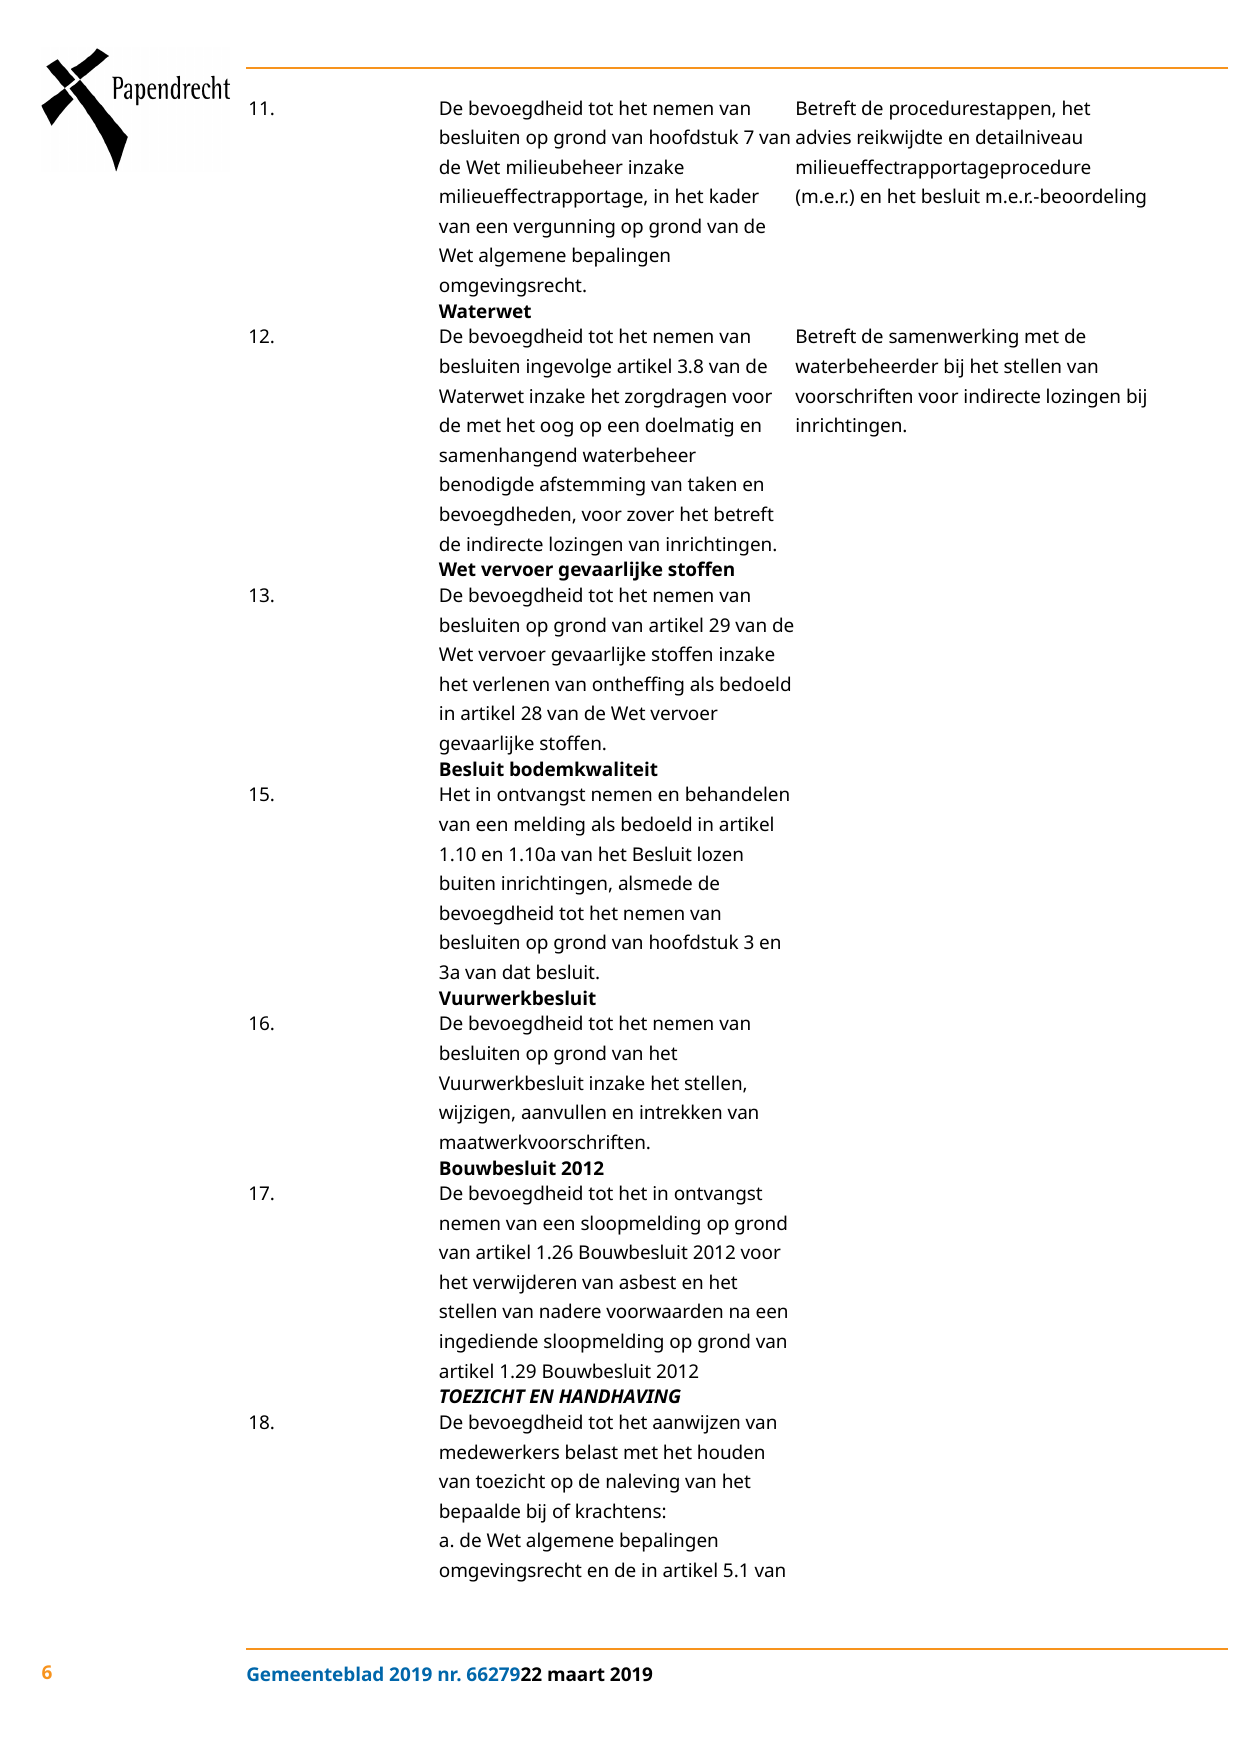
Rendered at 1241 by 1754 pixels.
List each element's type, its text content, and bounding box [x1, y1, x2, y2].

table_cell [795, 782, 1152, 985]
table_cell De bevoegdheid tot het nemen van besluiten op grond van hoofdstuk 7 van de Wet milieubeheer inzake milieueffectrapportage, in het kader van een vergunning op grond van de Wet algemene bepalingen omgevingsrecht. [439, 95, 795, 298]
table_cell Waterwet [439, 298, 1152, 324]
table_cell 11. [248, 95, 439, 298]
table_cell Wet vervoer gevaarlijke stoffen [439, 557, 1152, 582]
table_cell Besluit bodemkwaliteit [439, 756, 1152, 782]
table_cell [248, 1384, 439, 1409]
table_cell Vuurwerkbesluit [439, 985, 1152, 1011]
table_cell [795, 582, 1152, 756]
table_cell TOEZICHT EN HANDHAVING [439, 1384, 1152, 1409]
table_cell 18. [248, 1409, 439, 1583]
table_cell [795, 1180, 1152, 1384]
table_cell [248, 756, 439, 782]
table_cell 13. [248, 582, 439, 756]
table_cell [795, 1409, 1152, 1583]
table_cell [248, 985, 439, 1011]
table_cell Bouwbesluit 2012 [439, 1155, 1152, 1180]
table_cell Het in ontvangst nemen en behandelen van een melding als bedoeld in artikel 1.10 en 1.10a van het Besluit lozen buiten inrichtingen, alsmede de bevoegdheid tot het nemen van besluiten op grond van hoofdstuk 3 en 3a van dat besluit. [439, 782, 795, 985]
table_cell De bevoegdheid tot het in ontvangst nemen van een sloopmelding op grond van artikel 1.26 Bouwbesluit 2012 voor het verwijderen van asbest en het stellen van nadere voorwaarden na een ingediende sloopmelding op grond van artikel 1.29 Bouwbesluit 2012 [439, 1180, 795, 1384]
table_cell [248, 557, 439, 582]
table_cell De bevoegdheid tot het aanwijzen van medewerkers belast met het houden van toezicht op de naleving van het bepaalde bij of krachtens: a. de Wet algemene bepalingen omgevingsrecht en de in artikel 5.1 van [439, 1409, 795, 1583]
table_cell 15. [248, 782, 439, 985]
table_cell [795, 1011, 1152, 1155]
table_cell [248, 298, 439, 324]
table_cell 16. [248, 1011, 439, 1155]
picture [41, 47, 231, 172]
table_cell De bevoegdheid tot het nemen van besluiten op grond van het Vuurwerkbesluit inzake het stellen, wijzigen, aanvullen en intrekken van maatwerkvoorschriften. [439, 1011, 795, 1155]
table_cell 17. [248, 1180, 439, 1384]
table_cell Betreft de procedurestappen, het advies reikwijdte en detailniveau milieueffectrapportageprocedure (m.e.r.) en het besluit m.e.r.-beoordeling [795, 95, 1152, 298]
table_cell De bevoegdheid tot het nemen van besluiten ingevolge artikel 3.8 van de Waterwet inzake het zorgdragen voor de met het oog op een doelmatig en samenhangend waterbeheer benodigde afstemming van taken en bevoegdheden, voor zover het betreft de indirecte lozingen van inrichtingen. [439, 324, 795, 557]
table_cell De bevoegdheid tot het nemen van besluiten op grond van artikel 29 van de Wet vervoer gevaarlijke stoffen inzake het verlenen van ontheffing als bedoeld in artikel 28 van de Wet vervoer gevaarlijke stoffen. [439, 582, 795, 756]
table_cell 12. [248, 324, 439, 557]
table_cell Betreft de samenwerking met de waterbeheerder bij het stellen van voorschriften voor indirecte lozingen bij inrichtingen. [795, 324, 1152, 557]
table_cell [248, 1155, 439, 1180]
